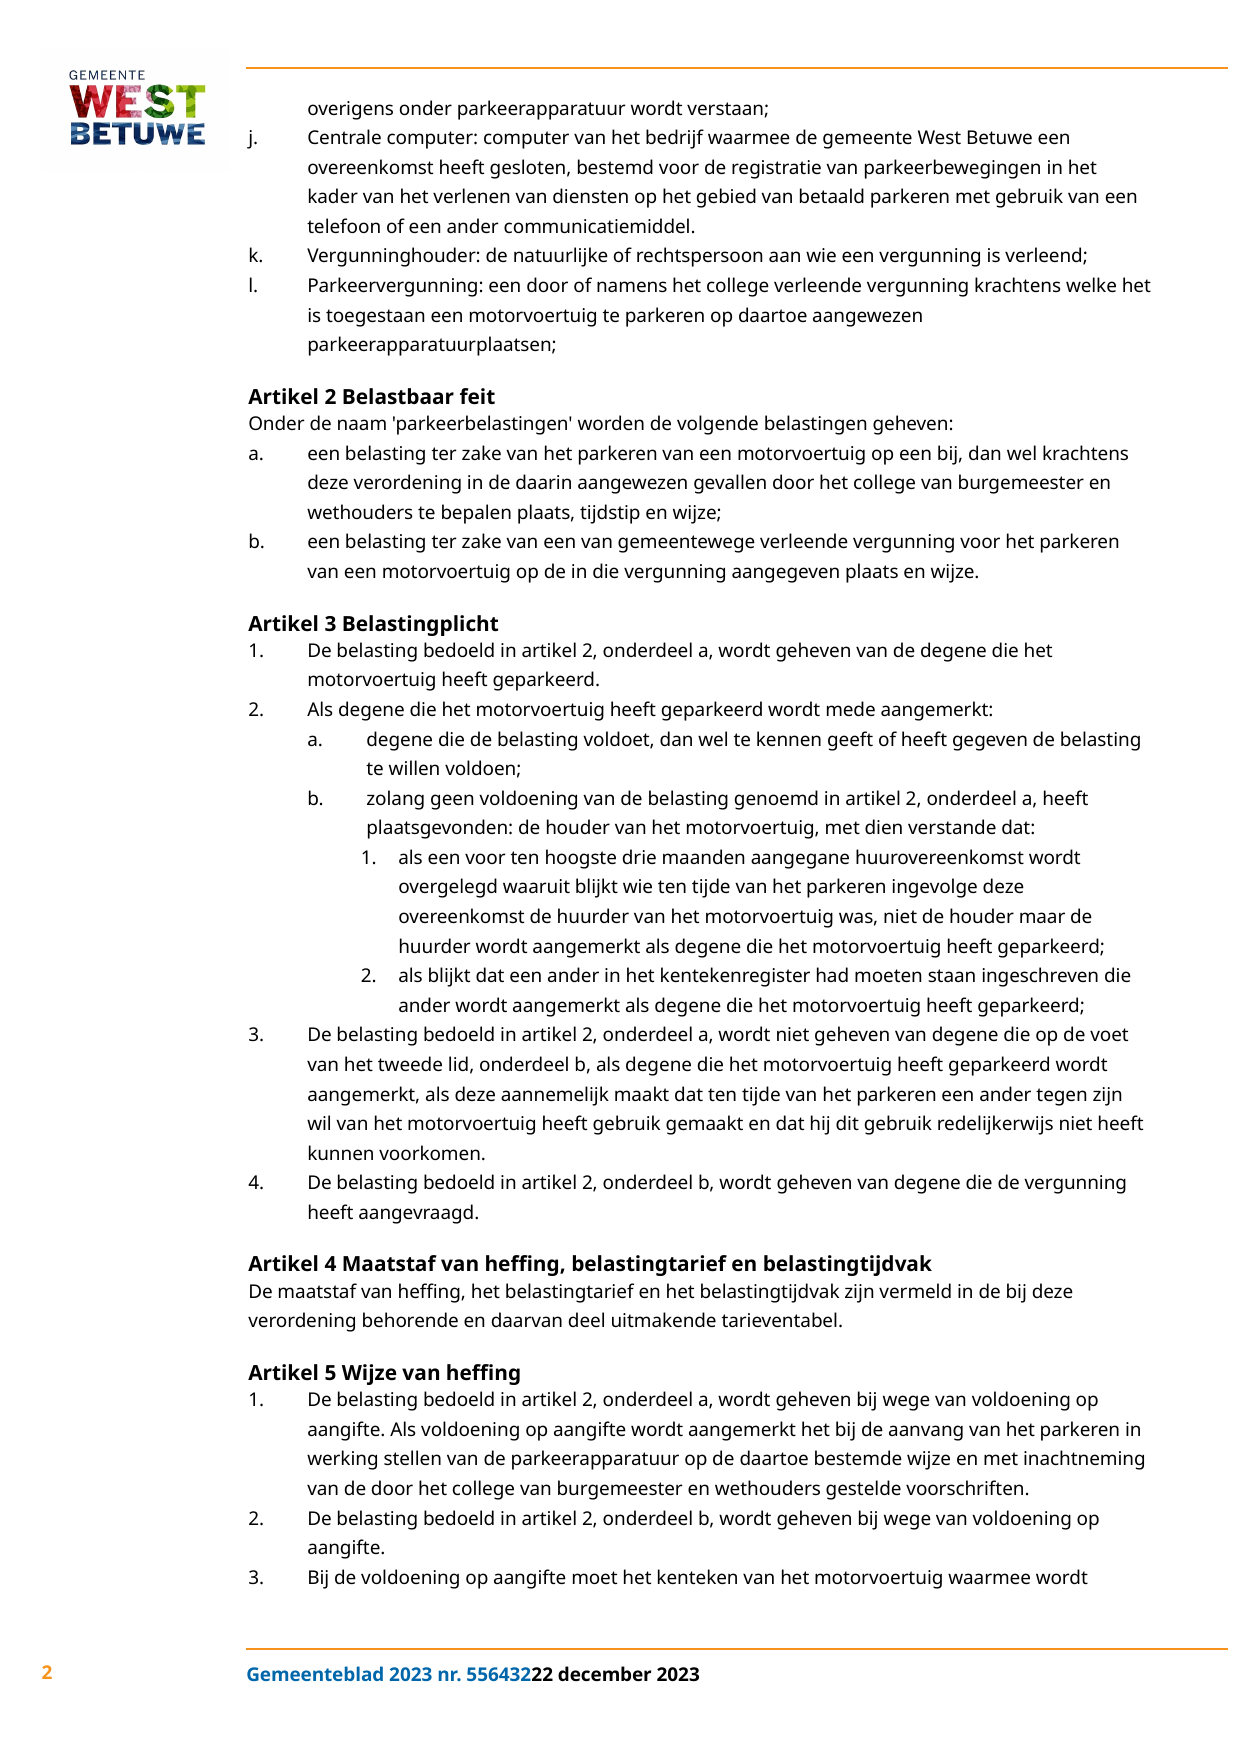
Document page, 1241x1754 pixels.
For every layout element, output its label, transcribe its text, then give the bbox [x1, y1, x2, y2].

list De belasting bedoeld in artikel 2, onderdeel a, wordt geheven van de degene die het motorvoertuig heeft geparkeerd. [248, 637, 1152, 692]
list zolang geen voldoening van de belasting genoemd in artikel 2, onderdeel a, heeft plaatsgevonden: de houder van het motorvoertuig, met dien verstande dat: [307, 785, 1152, 840]
list degene die de belasting voldoet, dan wel te kennen geeft of heeft gegeven de belasting te willen voldoen; [307, 726, 1152, 781]
text Artikel 4 Maatstaf van heffing, belastingtarief en belastingtijdvak [248, 1249, 1152, 1278]
list Als degene die het motorvoertuig heeft geparkeerd wordt mede aangemerkt: [248, 696, 1152, 722]
list De belasting bedoeld in artikel 2, onderdeel a, wordt geheven bij wege van voldoening op aangifte. Als voldoening op aangifte wordt aangemerkt het bij de aanvang van het parkeren in werking stellen van de parkeerapparatuur op de daartoe bestemde wijze en met inachtneming van de door het college van burgemeester en wethouders gestelde voorschriften. [248, 1386, 1152, 1501]
list De belasting bedoeld in artikel 2, onderdeel b, wordt geheven bij wege van voldoening op aangifte. [248, 1505, 1152, 1560]
text Artikel 3 Belastingplicht [248, 609, 1152, 637]
list De belasting bedoeld in artikel 2, onderdeel a, wordt niet geheven van degene die op de voet van het tweede lid, onderdeel b, als degene die het motorvoertuig heeft geparkeerd wordt aangemerkt, als deze aannemelijk maakt dat ten tijde van het parkeren een ander tegen zijn wil van het motorvoertuig heeft gebruik gemaakt en dat hij dit gebruik redelijkerwijs niet heeft kunnen voorkomen. [248, 1022, 1152, 1166]
list De belasting bedoeld in artikel 2, onderdeel b, wordt geheven van degene die de vergunning heeft aangevraagd. [248, 1169, 1152, 1225]
list als blijkt dat een ander in het kentekenregister had moeten staan ingeschreven die ander wordt aangemerkt als degene die het motorvoertuig heeft geparkeerd; [361, 962, 1152, 1018]
list Parkeervergunning: een door of namens het college verleende vergunning krachtens welke het is toegestaan een motorvoertuig te parkeren op daartoe aangewezen parkeerapparatuurplaatsen; [248, 272, 1152, 357]
list overigens onder parkeerapparatuur wordt verstaan; [248, 95, 1152, 121]
text Artikel 2 Belastbaar feit [248, 382, 1152, 410]
list als een voor ten hoogste drie maanden aangegane huurovereenkomst wordt overgelegd waaruit blijkt wie ten tijde van het parkeren ingevolge deze overeenkomst de huurder van het motorvoertuig was, niet de houder maar de huurder wordt aangemerkt als degene die het motorvoertuig heeft geparkeerd; [361, 844, 1152, 959]
picture [41, 47, 231, 172]
list Vergunninghouder: de natuurlijke of rechtspersoon aan wie een vergunning is verleend; [248, 243, 1152, 268]
text Artikel 5 Wijze van heffing [248, 1358, 1152, 1386]
text De maatstaf van heffing, het belastingtarief en het belastingtijdvak zijn vermeld in de bij deze verordening behorende en daarvan deel uitmakende tarieventabel. [248, 1278, 1152, 1333]
list een belasting ter zake van het parkeren van een motorvoertuig op een bij, dan wel krachtens deze verordening in de daarin aangewezen gevallen door het college van burgemeester en wethouders te bepalen plaats, tijdstip en wijze; [248, 440, 1152, 525]
text Onder de naam 'parkeerbelastingen' worden de volgende belastingen geheven: [248, 410, 1152, 436]
list Bij de voldoening op aangifte moet het kenteken van het motorvoertuig waarmee wordt [248, 1564, 1152, 1590]
list een belasting ter zake van een van gemeentewege verleende vergunning voor het parkeren van een motorvoertuig op de in die vergunning aangegeven plaats en wijze. [248, 529, 1152, 584]
list Centrale computer: computer van het bedrijf waarmee de gemeente West Betuwe een overeenkomst heeft gesloten, bestemd voor de registratie van parkeerbewegingen in het kader van het verlenen van diensten op het gebied van betaald parkeren met gebruik van een telefoon of een ander communicatiemiddel. [248, 124, 1152, 239]
